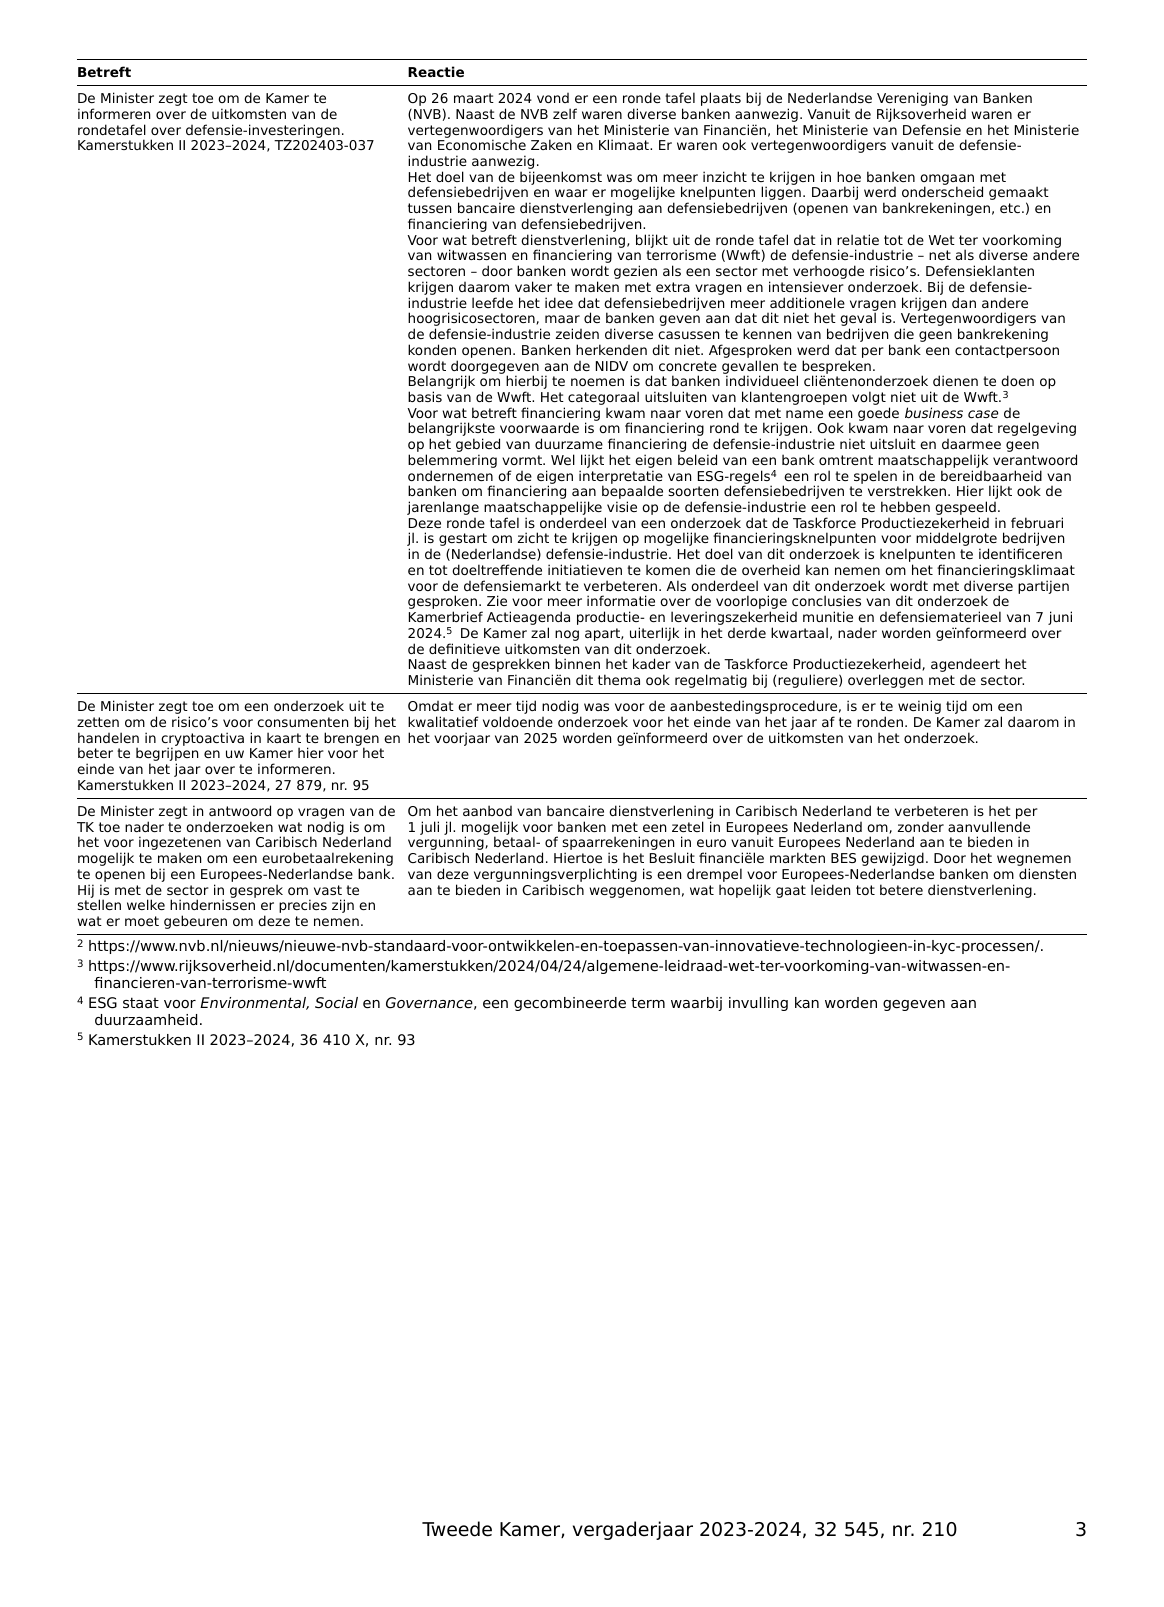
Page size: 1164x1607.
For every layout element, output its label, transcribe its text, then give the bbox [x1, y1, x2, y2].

table_cell De Minister zegt toe om een onderzoek uit te zetten om de risico’s voor consumenten bij het handelen in cryptoactiva in kaart te brengen en beter te begrijpen en uw Kamer hier voor het einde van het jaar over te informeren. Kamerstukken II 2023–2024, 27 879, nr. 95 [77, 694, 402, 798]
table_header Betreft [77, 60, 402, 85]
table_cell Om het aanbod van bancaire dienstverlening in Caribisch Nederland te verbeteren is het per 1 juli jl. mogelijk voor banken met een zetel in Europees Nederland om, zonder aanvullende vergunning, betaal- of spaarrekeningen in euro vanuit Europees Nederland aan te bieden in Caribisch Nederland. Hiertoe is het Besluit financiële markten BES gewijzigd. Door het wegnemen van deze vergunningsverplichting is een drempel voor Europees-Nederlandse banken om diensten aan te bieden in Caribisch weggenomen, wat hopelijk gaat leiden tot betere dienstverlening. [402, 799, 1087, 934]
table_cell Omdat er meer tijd nodig was voor de aanbestedingsprocedure, is er te weinig tijd om een kwalitatief voldoende onderzoek voor het einde van het jaar af te ronden. De Kamer zal daarom in het voorjaar van 2025 worden geïnformeerd over de uitkomsten van het onderzoek. [402, 694, 1087, 798]
table_header Reactie [402, 60, 1087, 85]
table_cell De Minister zegt in antwoord op vragen van de TK toe nader te onderzoeken wat nodig is om het voor ingezetenen van Caribisch Nederland mogelijk te maken om een eurobetaalrekening te openen bij een Europees-Nederlandse bank. Hij is met de sector in gesprek om vast te stellen welke hindernissen er precies zijn en wat er moet gebeuren om deze te nemen. [77, 799, 402, 934]
table_cell 2 https://www.nvb.nl/nieuws/nieuwe-nvb-standaard-voor-ontwikkelen-en-toepassen-van-innovatieve-technologieen-in-kyc-processen/. 3 https://www.rijksoverheid.nl/documenten/kamerstukken/2024/04/24/algemene-leidraad-wet-ter-voorkoming-van-witwassen-en-financieren-van-terrorisme-wwft 4 ESG staat voor Environmental, Social en Governance, een gecombineerde term waarbij invulling kan worden gegeven aan duurzaamheid. 5 Kamerstukken II 2023–2024, 36 410 X, nr. 93 [77, 935, 1087, 1048]
table_cell De Minister zegt toe om de Kamer te informeren over de uitkomsten van de rondetafel over defensie-investeringen. Kamerstukken II 2023–2024, TZ202403-037 [77, 86, 402, 693]
table_cell Op 26 maart 2024 vond er een ronde tafel plaats bij de Nederlandse Vereniging van Banken (NVB). Naast de NVB zelf waren diverse banken aanwezig. Vanuit de Rijksoverheid waren er vertegenwoordigers van het Ministerie van Financiën, het Ministerie van Defensie en het Ministerie van Economische Zaken en Klimaat. Er waren ook vertegenwoordigers vanuit de defensie-industrie aanwezig. Het doel van de bijeenkomst was om meer inzicht te krijgen in hoe banken omgaan met defensiebedrijven en waar er mogelijke knelpunten liggen. Daarbij werd onderscheid gemaakt tussen bancaire dienstverlenging aan defensiebedrijven (openen van bankrekeningen, etc.) en financiering van defensiebedrijven. Voor wat betreft dienstverlening, blijkt uit de ronde tafel dat in relatie tot de Wet ter voorkoming van witwassen en financiering van terrorisme (Wwft) de defensie-industrie – net als diverse andere sectoren – door banken wordt gezien als een sector met verhoogde risico’s. Defensieklanten krijgen daarom vaker te maken met extra vragen en intensiever onderzoek. Bij de defensie-industrie leefde het idee dat defensiebedrijven meer additionele vragen krijgen dan andere hoogrisicosectoren, maar de banken geven aan dat dit niet het geval is. Vertegenwoordigers van de defensie-industrie zeiden diverse casussen te kennen van bedrijven die geen bankrekening konden openen. Banken herkenden dit niet. Afgesproken werd dat per bank een contactpersoon wordt doorgegeven aan de NIDV om concrete gevallen te bespreken. Belangrijk om hierbij te noemen is dat banken individueel cliëntenonderzoek dienen te doen op basis van de Wwft. Het categoraal uitsluiten van klantengroepen volgt niet uit de Wwft.3 Voor wat betreft financiering kwam naar voren dat met name een goede business case de belangrijkste voorwaarde is om financiering rond te krijgen. Ook kwam naar voren dat regelgeving op het gebied van duurzame financiering de defensie-industrie niet uitsluit en daarmee geen belemmering vormt. Wel lijkt het eigen beleid van een bank omtrent maatschappelijk verantwoord ondernemen of de eigen interpretatie van ESG-regels4 een rol te spelen in de bereidbaarheid van banken om financiering aan bepaalde soorten defensiebedrijven te verstrekken. Hier lijkt ook de jarenlange maatschappelijke visie op de defensie-industrie een rol te hebben gespeeld. Deze ronde tafel is onderdeel van een onderzoek dat de Taskforce Productiezekerheid in februari jl. is gestart om zicht te krijgen op mogelijke financieringsknelpunten voor middelgrote bedrijven in de (Nederlandse) defensie-industrie. Het doel van dit onderzoek is knelpunten te identificeren en tot doeltreffende initiatieven te komen die de overheid kan nemen om het financieringsklimaat voor de defensiemarkt te verbeteren. Als onderdeel van dit onderzoek wordt met diverse partijen gesproken. Zie voor meer informatie over de voorlopige conclusies van dit onderzoek de Kamerbrief Actieagenda productie- en leveringszekerheid munitie en defensiematerieel van 7 juni 2024.5 De Kamer zal nog apart, uiterlijk in het derde kwartaal, nader worden geïnformeerd over de definitieve uitkomsten van dit onderzoek. Naast de gesprekken binnen het kader van de Taskforce Productiezekerheid, agendeert het Ministerie van Financiën dit thema ook regelmatig bij (reguliere) overleggen met de sector. [402, 86, 1087, 693]
